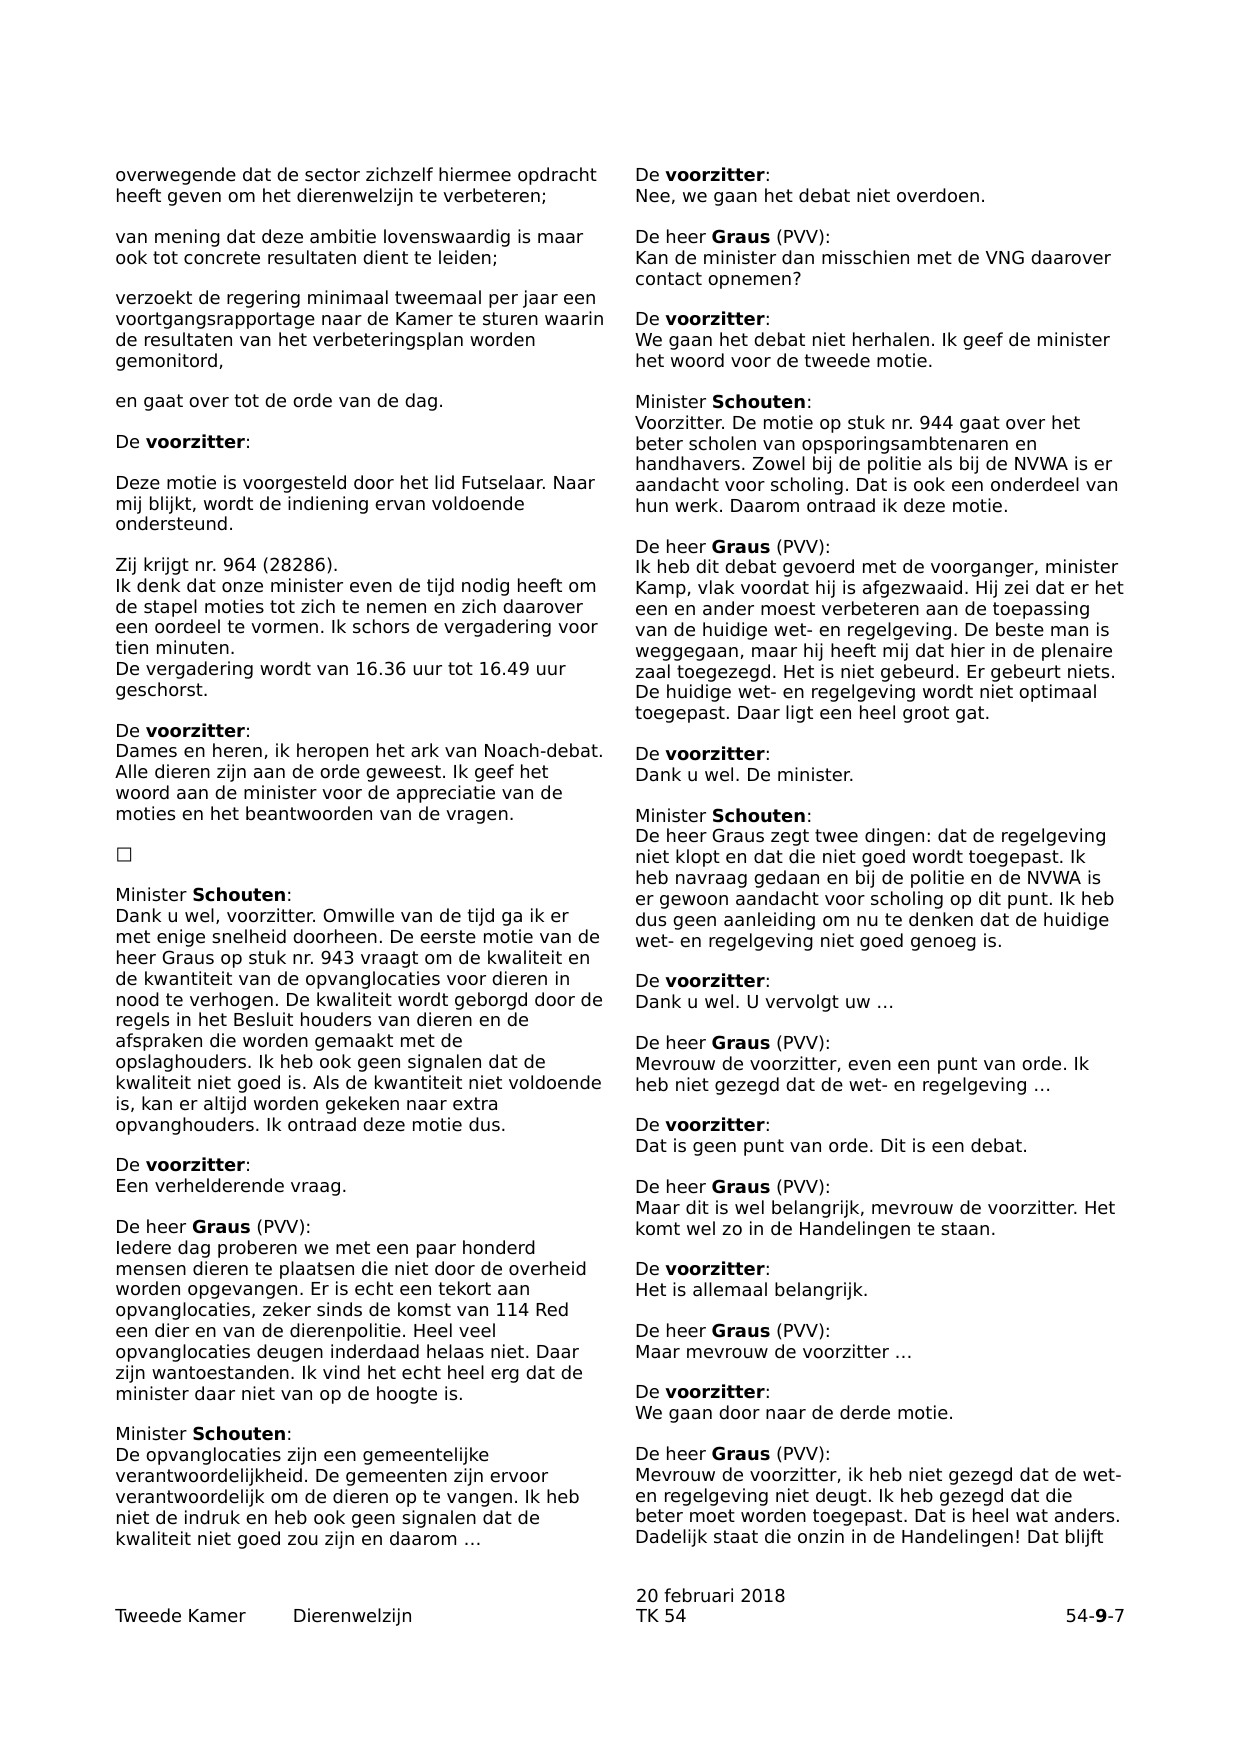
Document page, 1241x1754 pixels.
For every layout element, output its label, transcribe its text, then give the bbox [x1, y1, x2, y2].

text De voorzitter: [115, 1155, 605, 1176]
text De voorzitter: [635, 309, 1125, 330]
text De heer Graus (PVV): [635, 1033, 1125, 1053]
text Kan de minister dan misschien met de VNG daarover contact opnemen? [635, 248, 1125, 289]
text De voorzitter: [115, 721, 605, 741]
text Maar dit is wel belangrijk, mevrouw de voorzitter. Het komt wel zo in de Handelingen te staan. [635, 1197, 1125, 1239]
text De heer Graus (PVV): [115, 1217, 605, 1237]
text Dank u wel. De minister. [635, 765, 1125, 786]
text Dank u wel. U vervolgt uw … [635, 992, 1125, 1013]
text De heer Graus (PVV): [635, 537, 1125, 557]
text De heer Graus (PVV): [635, 1444, 1125, 1464]
text De voorzitter: [635, 165, 1125, 186]
text Een verhelderende vraag. [115, 1176, 605, 1197]
text De vergadering wordt van 16.36 uur tot 16.49 uur geschorst. [115, 659, 605, 701]
text Minister Schouten: [635, 392, 1125, 412]
text De heer Graus (PVV): [635, 1177, 1125, 1197]
text van mening dat deze ambitie lovenswaardig is maar ook tot concrete resultaten dient te leiden; [115, 227, 605, 268]
text De voorzitter: [635, 1259, 1125, 1280]
text De voorzitter: [635, 1382, 1125, 1403]
text De voorzitter: [635, 971, 1125, 992]
text Maar mevrouw de voorzitter … [635, 1341, 1125, 1362]
text De voorzitter: [115, 432, 605, 453]
text verzoekt de regering minimaal tweemaal per jaar een voortgangsrapportage naar de Kamer te sturen waarin de resultaten van het verbeteringsplan worden gemonitord, [115, 288, 605, 371]
text Mevrouw de voorzitter, ik heb niet gezegd dat de wet- en regelgeving niet deugt. Ik heb gezegd dat die beter moet worden toegepast. Dat is heel wat anders. Dadelijk staat die onzin in de Handelingen! Dat blijft [635, 1464, 1125, 1548]
text overwegende dat de sector zichzelf hiermee opdracht heeft geven om het dierenwelzijn te verbeteren; [115, 165, 605, 207]
text De voorzitter: [635, 744, 1125, 765]
text Dank u wel, voorzitter. Omwille van de tijd ga ik er met enige snelheid doorheen. De eerste motie van de heer Graus op stuk nr. 943 vraagt om de kwaliteit en de kwantiteit van de opvanglocaties voor dieren in nood te verhogen. De kwaliteit wordt geborgd door de regels in het Besluit houders van dieren en de afspraken die worden gemaakt met de opslaghouders. Ik heb ook geen signalen dat de kwaliteit niet goed is. Als de kwantiteit niet voldoende is, kan er altijd worden gekeken naar extra opvanghouders. Ik ontraad deze motie dus. [115, 906, 605, 1135]
text en gaat over tot de orde van de dag. [115, 391, 605, 412]
text Dames en heren, ik heropen het ark van Noach-debat. Alle dieren zijn aan de orde geweest. Ik geef het woord aan de minister voor de appreciatie van de moties en het beantwoorden van de vragen. [115, 741, 605, 824]
text Iedere dag proberen we met een paar honderd mensen dieren te plaatsen die niet door de overheid worden opgevangen. Er is echt een tekort aan opvanglocaties, zeker sinds de komst van 114 Red een dier en van de dierenpolitie. Heel veel opvanglocaties deugen inderdaad helaas niet. Daar zijn wantoestanden. Ik vind het echt heel erg dat de minister daar niet van op de hoogte is. [115, 1237, 605, 1404]
text Voorzitter. De motie op stuk nr. 944 gaat over het beter scholen van opsporingsambtenaren en handhavers. Zowel bij de politie als bij de NVWA is er aandacht voor scholing. Dat is ook een onderdeel van hun werk. Daarom ontraad ik deze motie. [635, 412, 1125, 517]
text ⬜ [115, 844, 605, 865]
text Mevrouw de voorzitter, even een punt van orde. Ik heb niet gezegd dat de wet- en regelgeving … [635, 1053, 1125, 1095]
text Deze motie is voorgesteld door het lid Futselaar. Naar mij blijkt, wordt de indiening ervan voldoende ondersteund. [115, 473, 605, 535]
text Zij krijgt nr. 964 (28286). [115, 555, 605, 576]
text Minister Schouten: [115, 1424, 605, 1445]
text Het is allemaal belangrijk. [635, 1280, 1125, 1301]
text Ik denk dat onze minister even de tijd nodig heeft om de stapel moties tot zich te nemen en zich daarover een oordeel te vormen. Ik schors de vergadering voor tien minuten. [115, 576, 605, 659]
text Nee, we gaan het debat niet overdoen. [635, 186, 1125, 207]
text Minister Schouten: [635, 806, 1125, 826]
text We gaan het debat niet herhalen. Ik geef de minister het woord voor de tweede motie. [635, 330, 1125, 372]
text De heer Graus (PVV): [635, 227, 1125, 248]
text Dat is geen punt van orde. Dit is een debat. [635, 1136, 1125, 1157]
text De voorzitter: [635, 1115, 1125, 1136]
text De heer Graus zegt twee dingen: dat de regelgeving niet klopt en dat die niet goed wordt toegepast. Ik heb navraag gedaan en bij de politie en de NVWA is er gewoon aandacht voor scholing op dit punt. Ik heb dus geen aanleiding om nu te denken dat de huidige wet- en regelgeving niet goed genoeg is. [635, 826, 1125, 951]
text Ik heb dit debat gevoerd met de voorganger, minister Kamp, vlak voordat hij is afgezwaaid. Hij zei dat er het een en ander moest verbeteren aan de toepassing van de huidige wet- en regelgeving. De beste man is weggegaan, maar hij heeft mij dat hier in de plenaire zaal toegezegd. Het is niet gebeurd. Er gebeurt niets. De huidige wet- en regelgeving wordt niet optimaal toegepast. Daar ligt een heel groot gat. [635, 557, 1125, 724]
text De heer Graus (PVV): [635, 1321, 1125, 1341]
text We gaan door naar de derde motie. [635, 1403, 1125, 1424]
text De opvanglocaties zijn een gemeentelijke verantwoordelijkheid. De gemeenten zijn ervoor verantwoordelijk om de dieren op te vangen. Ik heb niet de indruk en heb ook geen signalen dat de kwaliteit niet goed zou zijn en daarom … [115, 1445, 605, 1549]
text Minister Schouten: [115, 885, 605, 906]
